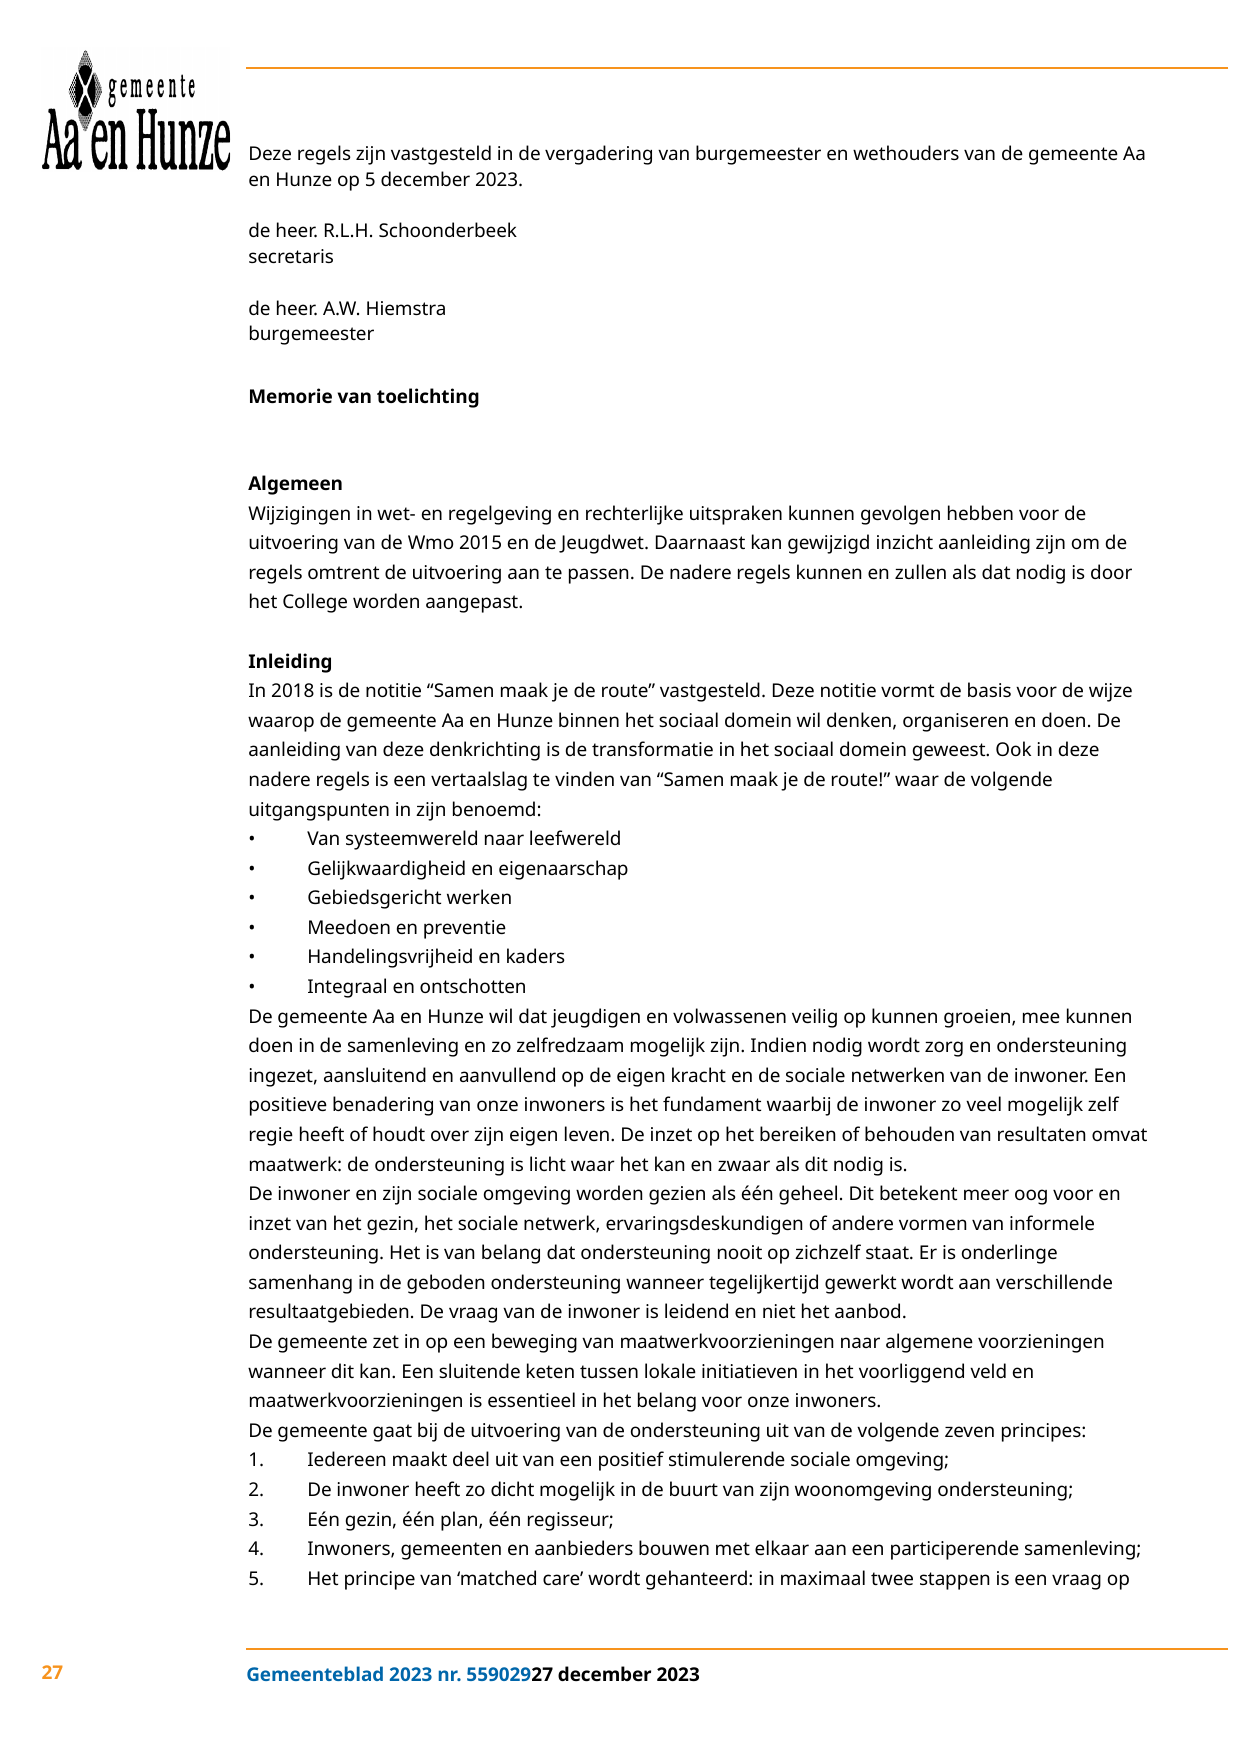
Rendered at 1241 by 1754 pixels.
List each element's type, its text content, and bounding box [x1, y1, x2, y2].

list Eén gezin, één plan, één regisseur; [248, 1506, 1152, 1532]
text burgemeester [248, 321, 1152, 346]
text Algemeen [248, 470, 1152, 496]
text In 2018 is de notitie “Samen maak je de route” vastgesteld. Deze notitie vormt de basis voor de wijze waarop de gemeente Aa en Hunze binnen het sociaal domein wil denken, organiseren en doen. De aanleiding van deze denkrichting is de transformatie in het sociaal domein geweest. Ook in deze nadere regels is een vertaalslag te vinden van “Samen maak je de route!” waar de volgende uitgangspunten in zijn benoemd: [248, 677, 1152, 822]
text De gemeente zet in op een beweging van maatwerkvoorzieningen naar algemene voorzieningen wanneer dit kan. Een sluitende keten tussen lokale initiatieven in het voorliggend veld en maatwerkvoorzieningen is essentieel in het belang voor onze inwoners. [248, 1328, 1152, 1413]
text De gemeente gaat bij de uitvoering van de ondersteuning uit van de volgende zeven principes: [248, 1417, 1152, 1443]
list Gelijkwaardigheid en eigenaarschap [248, 855, 1152, 881]
text de heer. R.L.H. Schoonderbeek [248, 218, 1152, 243]
text Deze regels zijn vastgesteld in de vergadering van burgemeester en wethouders van de gemeente Aa en Hunze op 5 december 2023. [248, 140, 1152, 192]
text Inleiding [248, 648, 1152, 674]
list Integraal en ontschotten [248, 973, 1152, 999]
list Handelingsvrijheid en kaders [248, 944, 1152, 969]
list Inwoners, gemeenten en aanbieders bouwen met elkaar aan een participerende samenleving; [248, 1535, 1152, 1561]
list Het principe van ‘matched care’ wordt gehanteerd: in maximaal twee stappen is een vraag op [248, 1565, 1152, 1591]
text de heer. A.W. Hiemstra [248, 295, 1152, 321]
list De inwoner heeft zo dicht mogelijk in de buurt van zijn woonomgeving ondersteuning; [248, 1476, 1152, 1502]
list Van systeemwereld naar leefwereld [248, 825, 1152, 851]
list Meedoen en preventie [248, 914, 1152, 940]
list Gebiedsgericht werken [248, 884, 1152, 910]
picture [41, 47, 231, 172]
list Iedereen maakt deel uit van een positief stimulerende sociale omgeving; [248, 1447, 1152, 1472]
text De inwoner en zijn sociale omgeving worden gezien als één geheel. Dit betekent meer oog voor en inzet van het gezin, het sociale netwerk, ervaringsdeskundigen of andere vormen van informele ondersteuning. Het is van belang dat ondersteuning nooit op zichzelf staat. Er is onderlinge samenhang in de geboden ondersteuning wanneer tegelijkertijd gewerkt wordt aan verschillende resultaatgebieden. De vraag van de inwoner is leidend en niet het aanbod. [248, 1180, 1152, 1324]
text Wijzigingen in wet- en regelgeving en rechterlijke uitspraken kunnen gevolgen hebben voor de uitvoering van de Wmo 2015 en de Jeugdwet. Daarnaast kan gewijzigd inzicht aanleiding zijn om de regels omtrent de uitvoering aan te passen. De nadere regels kunnen en zullen als dat nodig is door het College worden aangepast. [248, 500, 1152, 614]
text Memorie van toelichting [248, 372, 1152, 412]
text secretaris [248, 243, 1152, 269]
text De gemeente Aa en Hunze wil dat jeugdigen en volwassenen veilig op kunnen groeien, mee kunnen doen in de samenleving en zo zelfredzaam mogelijk zijn. Indien nodig wordt zorg en ondersteuning ingezet, aansluitend en aanvullend op de eigen kracht en de sociale netwerken van de inwoner. Een positieve benadering van onze inwoners is het fundament waarbij de inwoner zo veel mogelijk zelf regie heeft of houdt over zijn eigen leven. De inzet op het bereiken of behouden van resultaten omvat maatwerk: de ondersteuning is licht waar het kan en zwaar als dit nodig is. [248, 1003, 1152, 1177]
